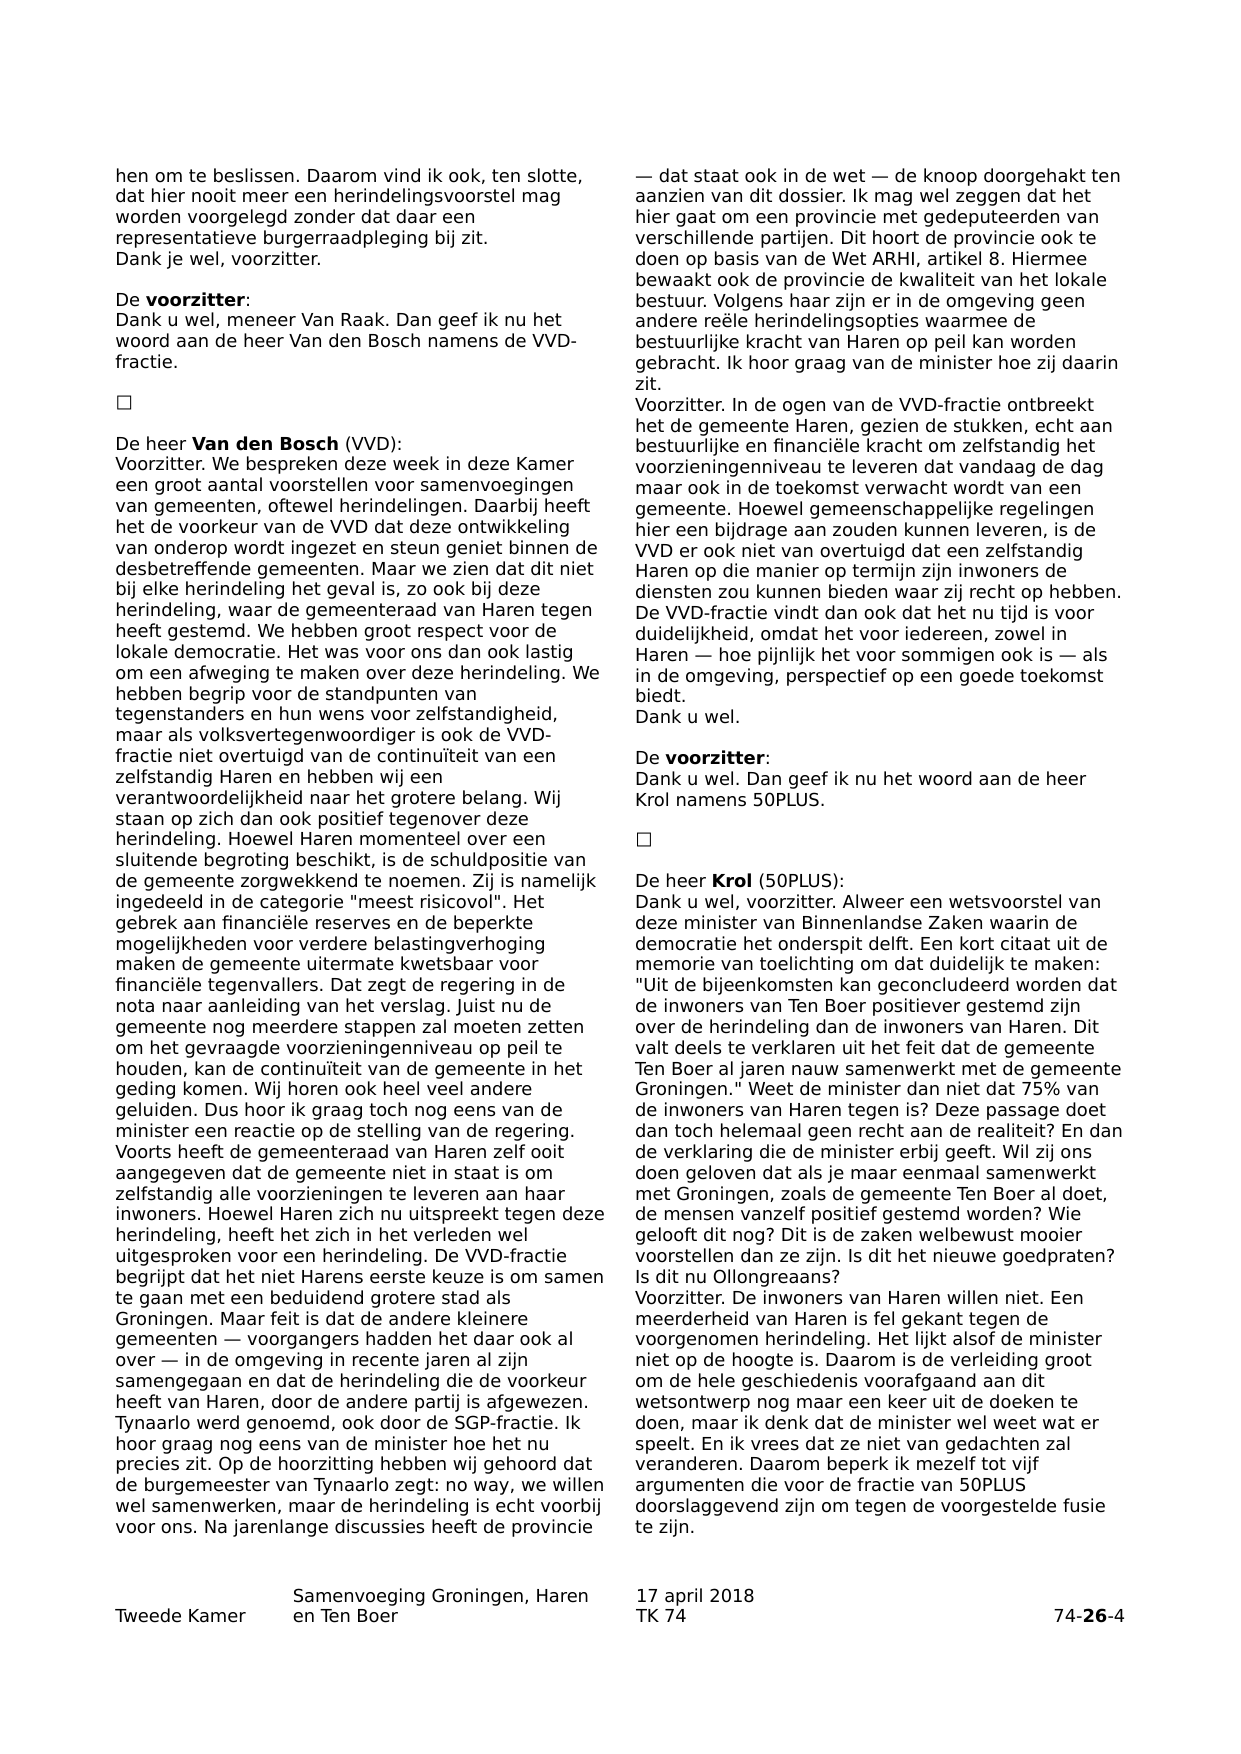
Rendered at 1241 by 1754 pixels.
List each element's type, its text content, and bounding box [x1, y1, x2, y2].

text ⬜ [115, 393, 605, 413]
text hen om te beslissen. Daarom vind ik ook, ten slotte, dat hier nooit meer een herindelingsvoorstel mag worden voorgelegd zonder dat daar een representatieve burgerraadpleging bij zit. [115, 165, 605, 249]
text — dat staat ook in de wet — de knoop doorgehakt ten aanzien van dit dossier. Ik mag wel zeggen dat het hier gaat om een provincie met gedeputeerden van verschillende partijen. Dit hoort de provincie ook te doen op basis van de Wet ARHI, artikel 8. Hiermee bewaakt ook de provincie de kwaliteit van het lokale bestuur. Volgens haar zijn er in de omgeving geen andere reële herindelingsopties waarmee de bestuurlijke kracht van Haren op peil kan worden gebracht. Ik hoor graag van de minister hoe zij daarin zit. [635, 165, 1125, 394]
text Dank je wel, voorzitter. [115, 249, 605, 269]
text Voorzitter. De inwoners van Haren willen niet. Een meerderheid van Haren is fel gekant tegen de voorgenomen herindeling. Het lijkt alsof de minister niet op de hoogte is. Daarom is de verleiding groot om de hele geschiedenis voorafgaand aan dit wetsontwerp nog maar een keer uit de doeken te doen, maar ik denk dat de minister wel weet wat er speelt. En ik vrees dat ze niet van gedachten zal veranderen. Daarom beperk ik mezelf tot vijf argumenten die voor de fractie van 50PLUS doorslaggevend zijn om tegen de voorgestelde fusie te zijn. [635, 1287, 1125, 1537]
text Dank u wel. [635, 707, 1125, 728]
text Voorts heeft de gemeenteraad van Haren zelf ooit aangegeven dat de gemeente niet in staat is om zelfstandig alle voorzieningen te leveren aan haar inwoners. Hoewel Haren zich nu uitspreekt tegen deze herindeling, heeft het zich in het verleden wel uitgesproken voor een herindeling. De VVD-fractie begrijpt dat het niet Harens eerste keuze is om samen te gaan met een beduidend grotere stad als Groningen. Maar feit is dat de andere kleinere gemeenten — voorgangers hadden het daar ook al over — in de omgeving in recente jaren al zijn samengegaan en dat de herindeling die de voorkeur heeft van Haren, door de andere partij is afgewezen. Tynaarlo werd genoemd, ook door de SGP-fractie. Ik hoor graag nog eens van de minister hoe het nu precies zit. Op de hoorzitting hebben wij gehoord dat de burgemeester van Tynaarlo zegt: no way, we willen wel samenwerken, maar de herindeling is echt voorbij voor ons. Na jarenlange discussies heeft de provincie [115, 1142, 605, 1537]
text Voorzitter. We bespreken deze week in deze Kamer een groot aantal voorstellen voor samenvoegingen van gemeenten, oftewel herindelingen. Daarbij heeft het de voorkeur van de VVD dat deze ontwikkeling van onderop wordt ingezet en steun geniet binnen de desbetreffende gemeenten. Maar we zien dat dit niet bij elke herindeling het geval is, zo ook bij deze herindeling, waar de gemeenteraad van Haren tegen heeft gestemd. We hebben groot respect voor de lokale democratie. Het was voor ons dan ook lastig om een afweging te maken over deze herindeling. We hebben begrip voor de standpunten van tegenstanders en hun wens voor zelfstandigheid, maar als volksvertegenwoordiger is ook de VVD-fractie niet overtuigd van de continuïteit van een zelfstandig Haren en hebben wij een verantwoordelijkheid naar het grotere belang. Wij staan op zich dan ook positief tegenover deze herindeling. Hoewel Haren momenteel over een sluitende begroting beschikt, is de schuldpositie van de gemeente zorgwekkend te noemen. Zij is namelijk ingedeeld in de categorie "meest risicovol". Het gebrek aan financiële reserves en de beperkte mogelijkheden voor verdere belastingverhoging maken de gemeente uitermate kwetsbaar voor financiële tegenvallers. Dat zegt de regering in de nota naar aanleiding van het verslag. Juist nu de gemeente nog meerdere stappen zal moeten zetten om het gevraagde voorzieningenniveau op peil te houden, kan de continuïteit van de gemeente in het geding komen. Wij horen ook heel veel andere geluiden. Dus hoor ik graag toch nog eens van de minister een reactie op de stelling van de regering. [115, 454, 605, 1142]
text Dank u wel. Dan geef ik nu het woord aan de heer Krol namens 50PLUS. [635, 768, 1125, 810]
text De heer Krol (50PLUS): [635, 871, 1125, 892]
text De voorzitter: [115, 289, 605, 310]
text Dank u wel, voorzitter. Alweer een wetsvoorstel van deze minister van Binnenlandse Zaken waarin de democratie het onderspit delft. Een kort citaat uit de memorie van toelichting om dat duidelijk te maken: "Uit de bijeenkomsten kan geconcludeerd worden dat de inwoners van Ten Boer positiever gestemd zijn over de herindeling dan de inwoners van Haren. Dit valt deels te verklaren uit het feit dat de gemeente Ten Boer al jaren nauw samenwerkt met de gemeente Groningen." Weet de minister dan niet dat 75% van de inwoners van Haren tegen is? Deze passage doet dan toch helemaal geen recht aan de realiteit? En dan de verklaring die de minister erbij geeft. Wil zij ons doen geloven dat als je maar eenmaal samenwerkt met Groningen, zoals de gemeente Ten Boer al doet, de mensen vanzelf positief gestemd worden? Wie gelooft dit nog? Dit is de zaken welbewust mooier voorstellen dan ze zijn. Is dit het nieuwe goedpraten? Is dit nu Ollongreaans? [635, 892, 1125, 1287]
text Dank u wel, meneer Van Raak. Dan geef ik nu het woord aan de heer Van den Bosch namens de VVD-fractie. [115, 310, 605, 373]
text ⬜ [635, 830, 1125, 851]
text De heer Van den Bosch (VVD): [115, 433, 605, 454]
text De voorzitter: [635, 748, 1125, 768]
text Voorzitter. In de ogen van de VVD-fractie ontbreekt het de gemeente Haren, gezien de stukken, echt aan bestuurlijke en financiële kracht om zelfstandig het voorzieningenniveau te leveren dat vandaag de dag maar ook in de toekomst verwacht wordt van een gemeente. Hoewel gemeenschappelijke regelingen hier een bijdrage aan zouden kunnen leveren, is de VVD er ook niet van overtuigd dat een zelfstandig Haren op die manier op termijn zijn inwoners de diensten zou kunnen bieden waar zij recht op hebben. De VVD-fractie vindt dan ook dat het nu tijd is voor duidelijkheid, omdat het voor iedereen, zowel in Haren — hoe pijnlijk het voor sommigen ook is — als in de omgeving, perspectief op een goede toekomst biedt. [635, 394, 1125, 707]
